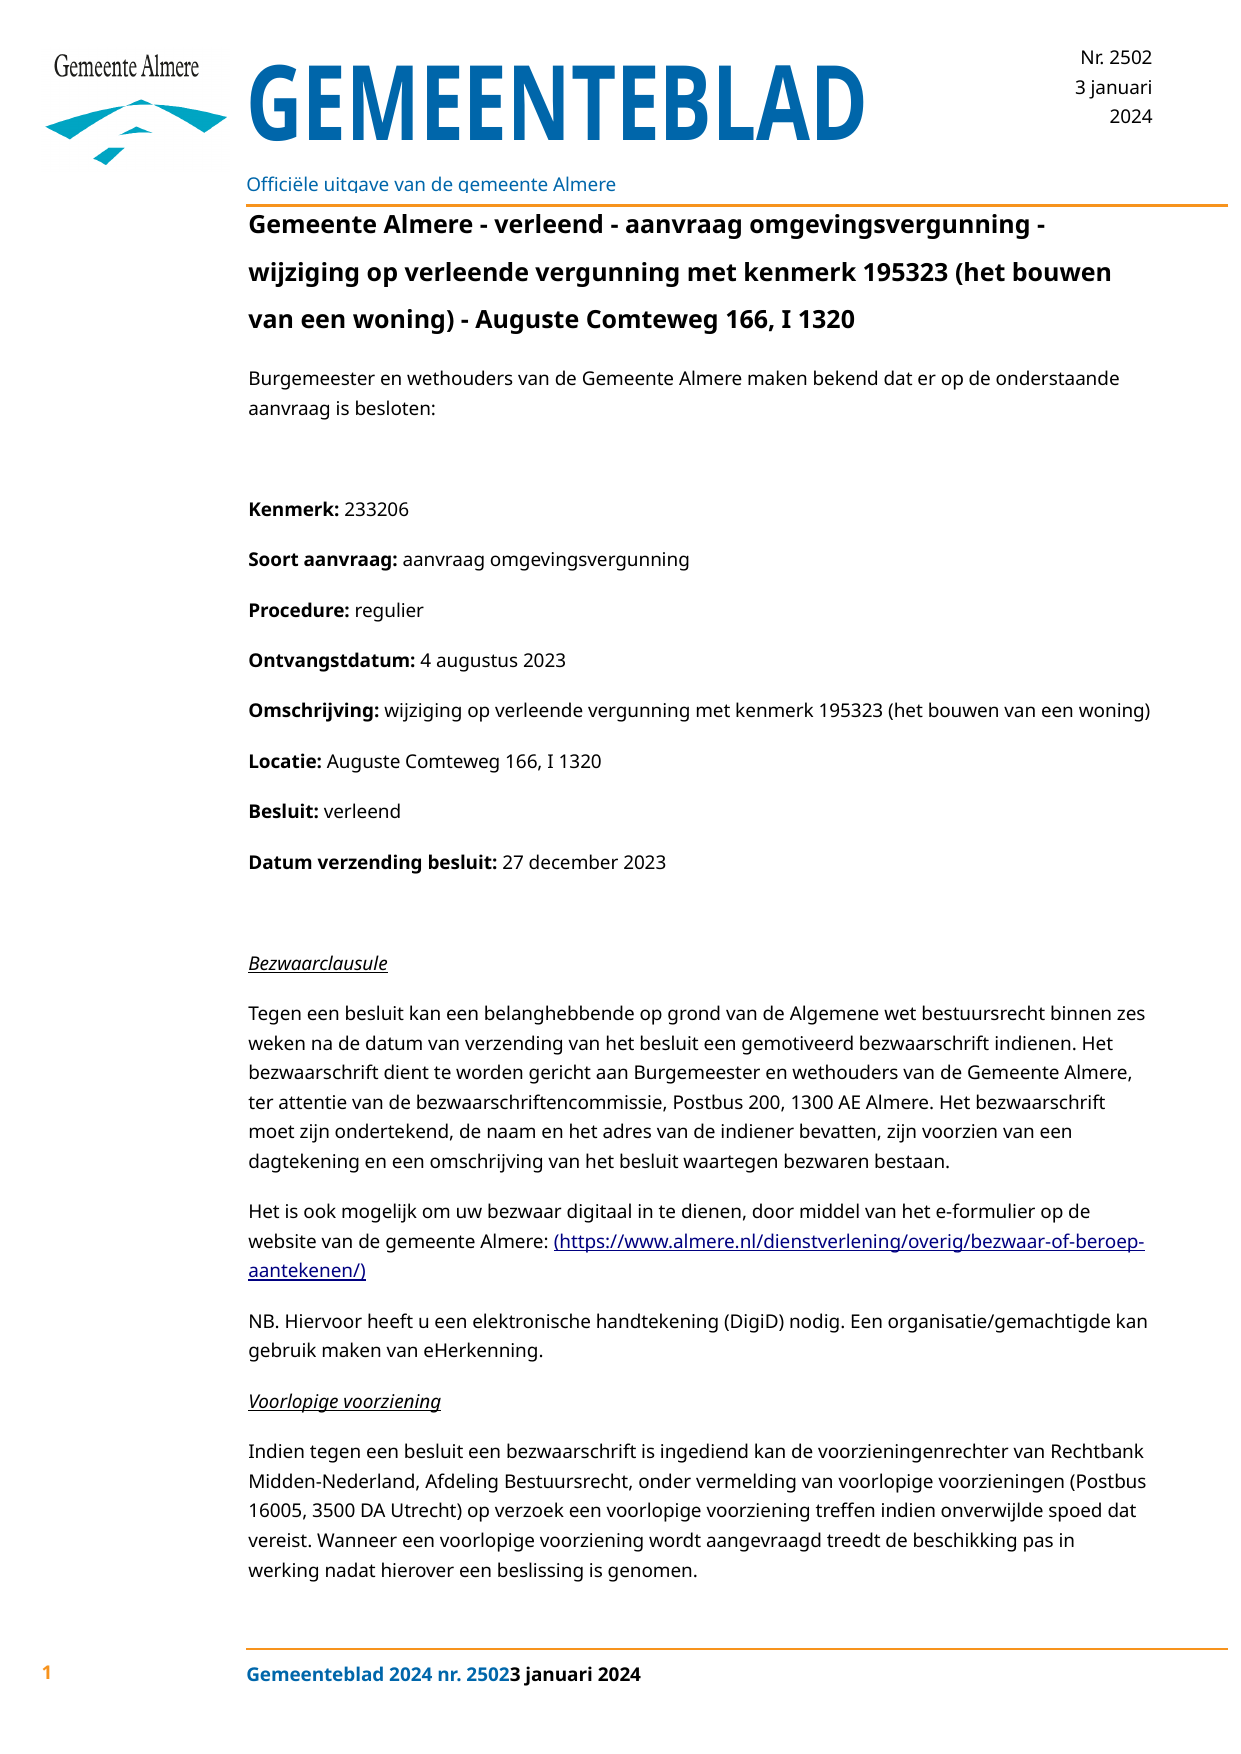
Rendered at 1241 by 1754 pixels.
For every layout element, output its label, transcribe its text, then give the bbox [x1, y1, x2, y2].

text Procedure: regulier [248, 597, 1152, 622]
text Besluit: verleend [248, 798, 1152, 824]
text Bezwaarclausule [248, 950, 1152, 975]
text Locatie: Auguste Comteweg 166, I 1320 [248, 748, 1152, 774]
text Indien tegen een besluit een bezwaarschrift is ingediend kan de voorzieningenrechter van Rechtbank Midden-Nederland, Afdeling Bestuursrecht, onder vermelding van voorlopige voorzieningen (Postbus 16005, 3500 DA Utrecht) op verzoek een voorlopige voorziening treffen indien onverwijlde spoed dat vereist. Wanneer een voorlopige voorziening wordt aangevraagd treedt de beschikking pas in werking nadat hierover een beslissing is genomen. [248, 1438, 1152, 1582]
text Burgemeester en wethouders van de Gemeente Almere maken bekend dat er op de onderstaande aanvraag is besloten: [248, 366, 1152, 421]
text Het is ook mogelijk om uw bezwaar digitaal in te dienen, door middel van het e-formulier op de website van de gemeente Almere: (https://www.almere.nl/dienstverlening/overig/bezwaar-of-beroep-aantekenen/) [248, 1198, 1152, 1283]
text Soort aanvraag: aanvraag omgevingsvergunning [248, 546, 1152, 572]
text Datum verzending besluit: 27 december 2023 [248, 849, 1152, 874]
text Voorlopige voorziening [248, 1388, 1152, 1414]
text Ontvangstdatum: 4 augustus 2023 [248, 647, 1152, 673]
text Tegen een besluit kan een belanghebbende op grond van de Algemene wet bestuursrecht binnen zes weken na de datum van verzending van het besluit een gemotiveerd bezwaarschrift indienen. Het bezwaarschrift dient te worden gericht aan Burgemeester en wethouders van de Gemeente Almere, ter attentie van de bezwaarschriftencommissie, Postbus 200, 1300 AE Almere. Het bezwaarschrift moet zijn ondertekend, de naam en het adres van de indiener bevatten, zijn voorzien van een dagtekening en een omschrijving van het besluit waartegen bezwaren bestaan. [248, 1000, 1152, 1174]
picture [41, 47, 231, 172]
text Kenmerk: 233206 [248, 496, 1152, 522]
text Gemeente Almere - verleend - aanvraag omgevingsvergunning - wijziging op verleende vergunning met kenmerk 195323 (het bouwen van een woning) - Auguste Comteweg 166, I 1320 [248, 207, 1152, 336]
text NB. Hiervoor heeft u een elektronische handtekening (DigiD) nodig. Een organisatie/gemachtigde kan gebruik maken van eHerkenning. [248, 1308, 1152, 1363]
text Omschrijving: wijziging op verleende vergunning met kenmerk 195323 (het bouwen van een woning) [248, 698, 1152, 723]
